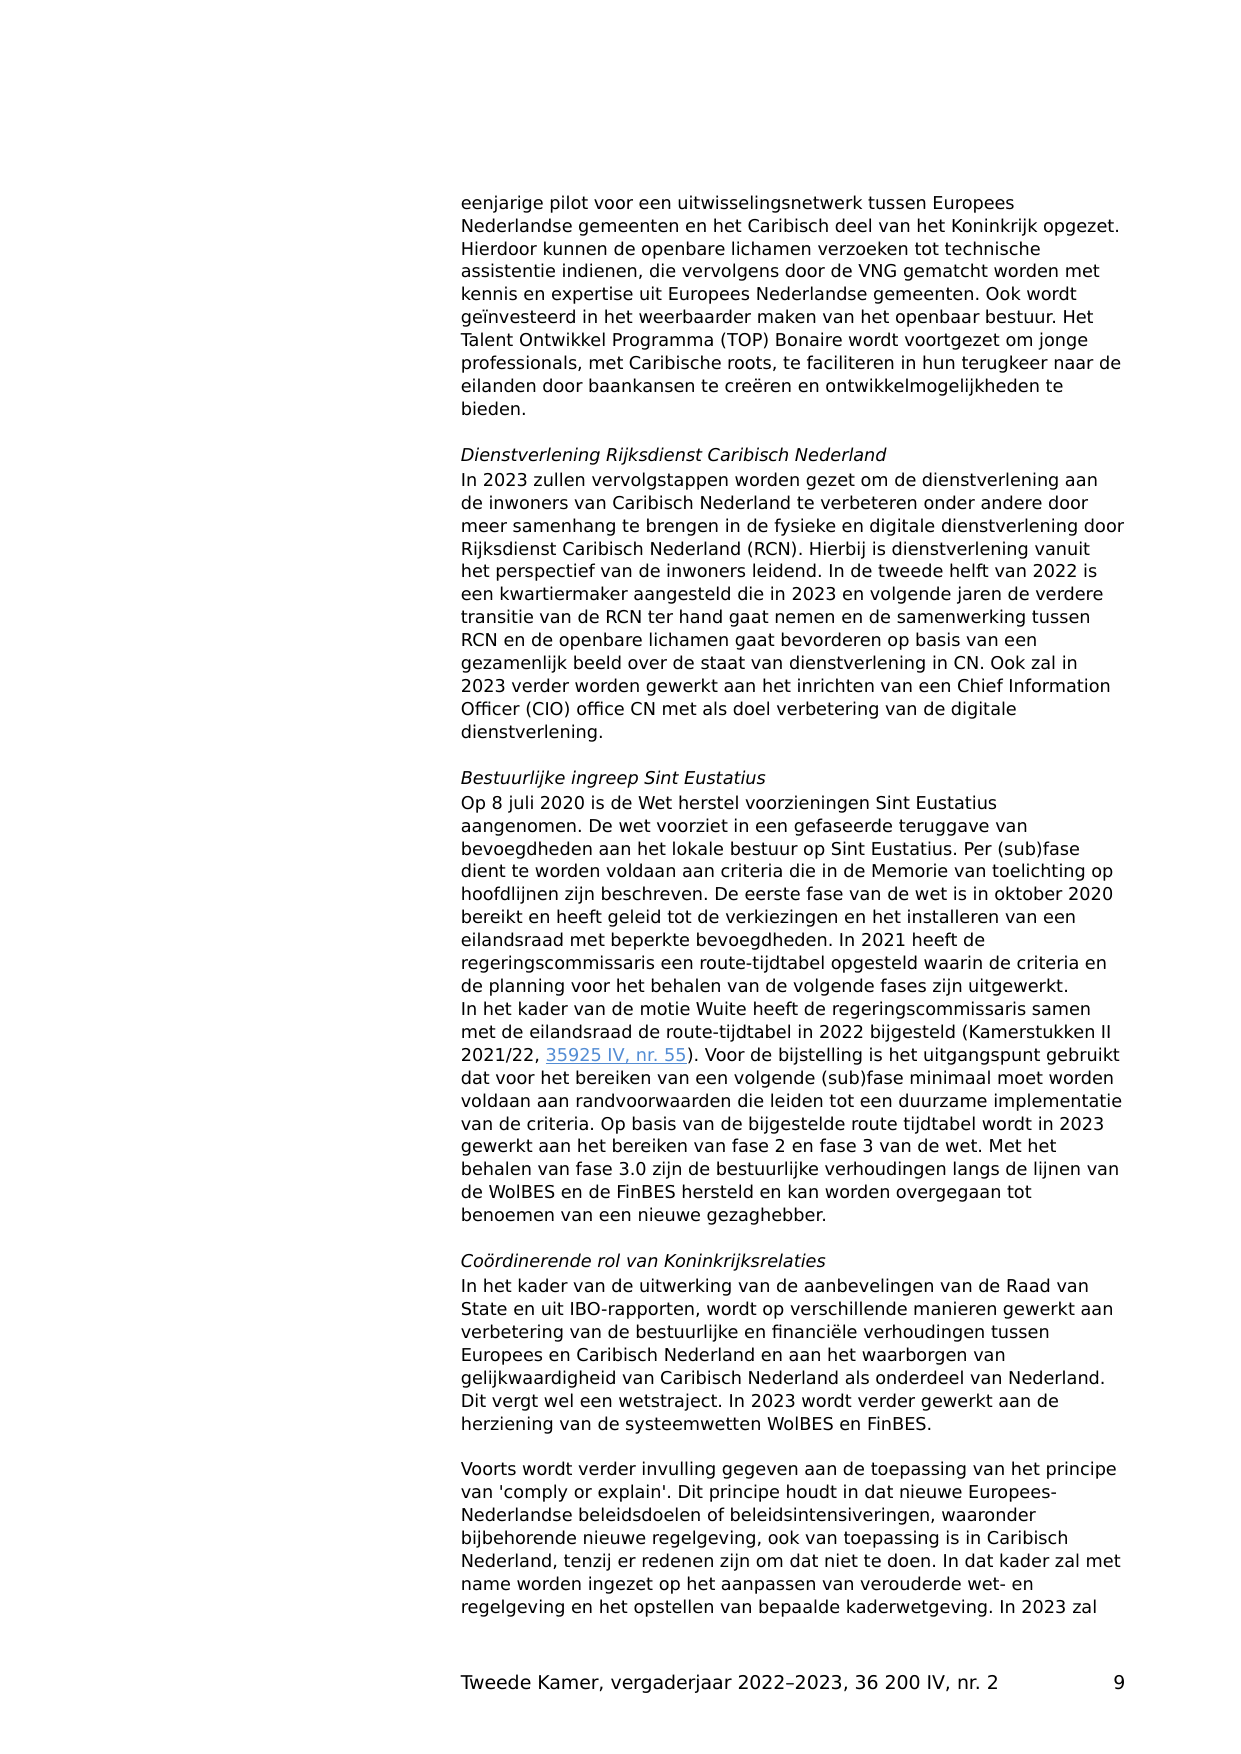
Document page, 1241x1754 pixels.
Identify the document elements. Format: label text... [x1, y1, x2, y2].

text Coördinerende rol van Koninkrijksrelaties [461, 1249, 1125, 1272]
text eenjarige pilot voor een uitwisselingsnetwerk tussen Europees Nederlandse gemeenten en het Caribisch deel van het Koninkrijk opgezet. Hierdoor kunnen de openbare lichamen verzoeken tot technische assistentie indienen, die vervolgens door de VNG gematcht worden met kennis en expertise uit Europees Nederlandse gemeenten. Ook wordt geïnvesteerd in het weerbaarder maken van het openbaar bestuur. Het Talent Ontwikkel Programma (TOP) Bonaire wordt voortgezet om jonge professionals, met Caribische roots, te faciliteren in hun terugkeer naar de eilanden door baankansen te creëren en ontwikkelmogelijkheden te bieden. [461, 191, 1125, 420]
text Bestuurlijke ingreep Sint Eustatius [461, 766, 1125, 789]
text Voorts wordt verder invulling gegeven aan de toepassing van het principe van 'comply or explain'. Dit principe houdt in dat nieuwe Europees-Nederlandse beleidsdoelen of beleidsintensiveringen, waaronder bijbehorende nieuwe regelgeving, ook van toepassing is in Caribisch Nederland, tenzij er redenen zijn om dat niet te doen. In dat kader zal met name worden ingezet op het aanpassen van verouderde wet- en regelgeving en het opstellen van bepaalde kaderwetgeving. In 2023 zal [461, 1457, 1125, 1618]
text Op 8 juli 2020 is de Wet herstel voorzieningen Sint Eustatius aangenomen. De wet voorziet in een gefaseerde teruggave van bevoegdheden aan het lokale bestuur op Sint Eustatius. Per (sub)fase dient te worden voldaan aan criteria die in de Memorie van toelichting op hoofdlijnen zijn beschreven. De eerste fase van de wet is in oktober 2020 bereikt en heeft geleid tot de verkiezingen en het installeren van een eilandsraad met beperkte bevoegdheden. In 2021 heeft de regeringscommissaris een route-tijdtabel opgesteld waarin de criteria en de planning voor het behalen van de volgende fases zijn uitgewerkt. In het kader van de motie Wuite heeft de regeringscommis­saris samen met de eilandsraad de route-tijdtabel in 2022 bijgesteld (Kamerstukken II 2021/22, 35925 IV, nr. 55). Voor de bijstelling is het uitgangspunt gebruikt dat voor het bereiken van een volgende (sub)fase minimaal moet worden voldaan aan randvoorwaarden die leiden tot een duurzame implementatie van de criteria. Op basis van de bijgestelde route tijdtabel wordt in 2023 gewerkt aan het bereiken van fase 2 en fase 3 van de wet. Met het behalen van fase 3.0 zijn de bestuurlijke verhoudingen langs de lijnen van de WolBES en de FinBES hersteld en kan worden overgegaan tot benoemen van een nieuwe gezaghebber. [461, 791, 1125, 1226]
text In 2023 zullen vervolgstappen worden gezet om de dienstverlening aan de inwoners van Caribisch Nederland te verbeteren onder andere door meer samenhang te brengen in de fysieke en digitale dienstverlening door Rijksdienst Caribisch Nederland (RCN). Hierbij is dienstverlening vanuit het perspectief van de inwoners leidend. In de tweede helft van 2022 is een kwartiermaker aangesteld die in 2023 en volgende jaren de verdere transitie van de RCN ter hand gaat nemen en de samenwerking tussen RCN en de openbare lichamen gaat bevorderen op basis van een gezamenlijk beeld over de staat van dienstverlening in CN. Ook zal in 2023 verder worden gewerkt aan het inrichten van een Chief Information Officer (CIO) office CN met als doel verbetering van de digitale dienstverlening. [461, 468, 1125, 743]
text Dienstverlening Rijksdienst Caribisch Nederland [461, 443, 1125, 466]
text In het kader van de uitwerking van de aanbevelingen van de Raad van State en uit IBO-rapporten, wordt op verschillende manieren gewerkt aan verbetering van de bestuurlijke en financiële verhoudingen tussen Europees en Caribisch Nederland en aan het waarborgen van gelijkwaardigheid van Caribisch Nederland als onderdeel van Nederland. Dit vergt wel een wetstraject. In 2023 wordt verder gewerkt aan de herziening van de systeemwetten WolBES en FinBES. [461, 1274, 1125, 1434]
